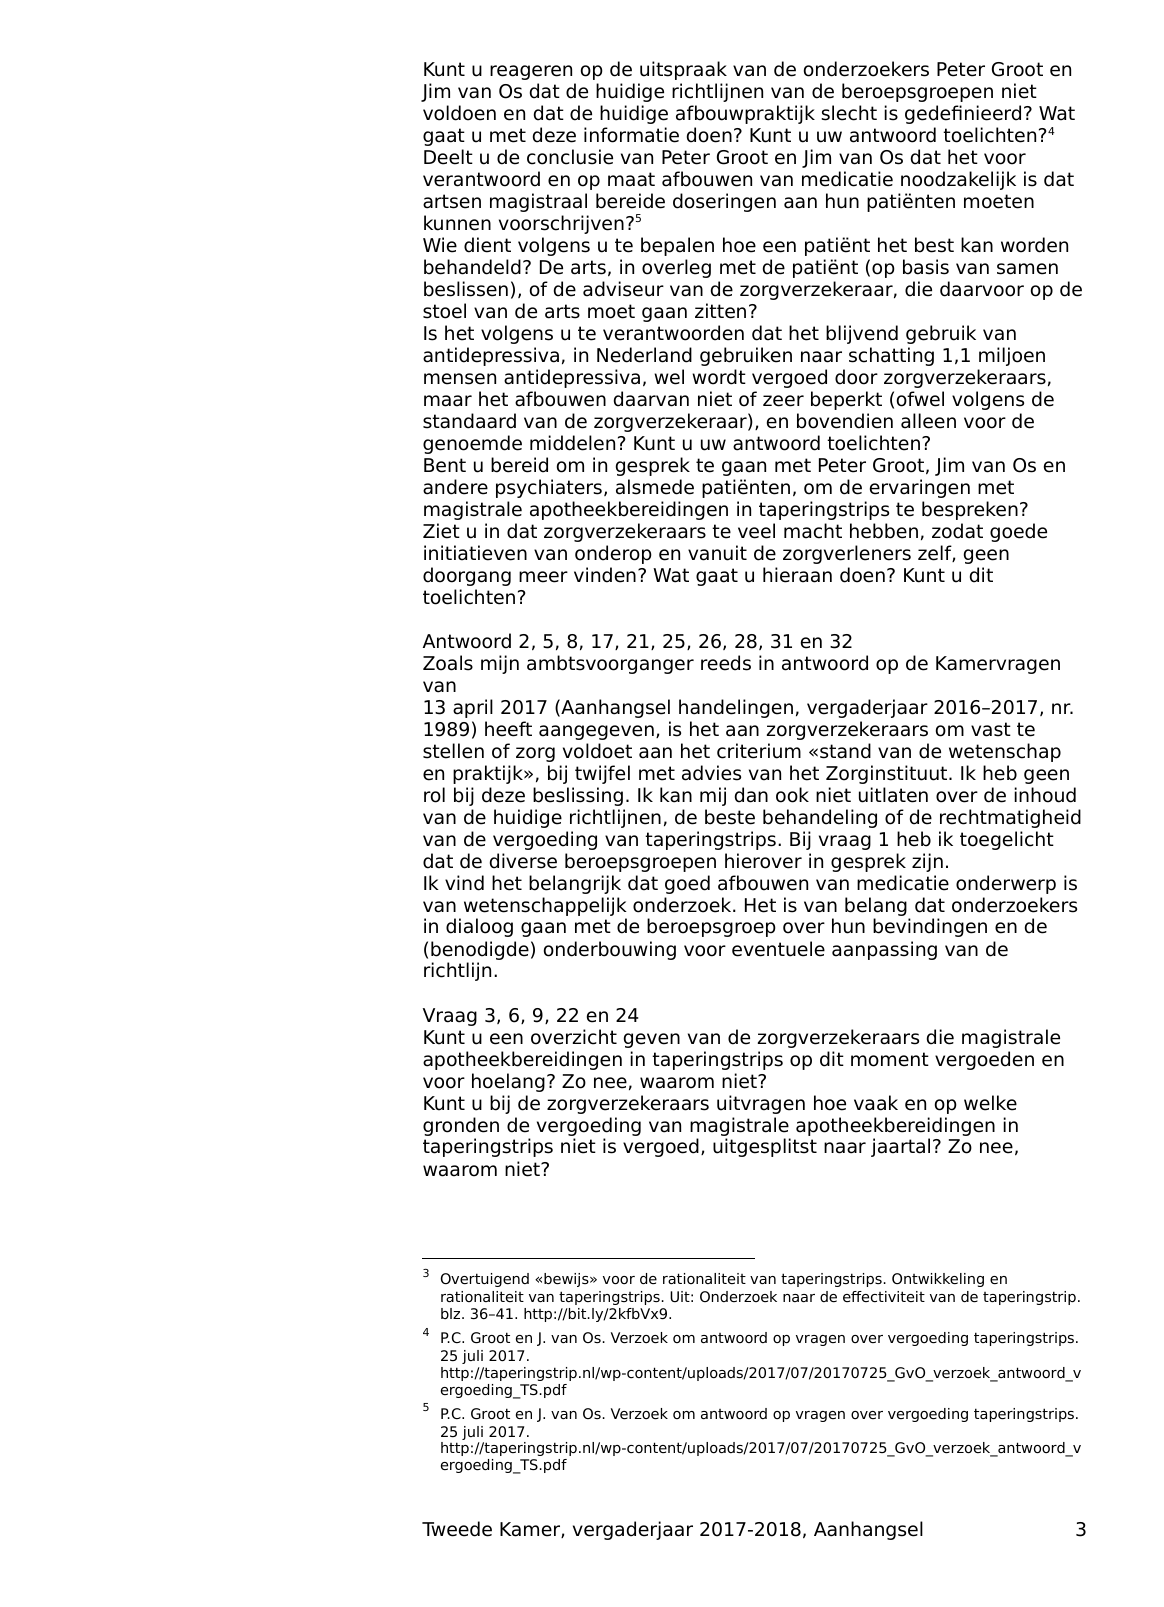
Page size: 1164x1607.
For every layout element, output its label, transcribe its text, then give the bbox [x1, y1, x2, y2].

text P.C. Groot en J. van Os. Verzoek om antwoord op vragen over vergoeding taperingstrips. 25 juli 2017. http://taperingstrip.nl/wp-content/uploads/2017/07/20170725_GvO_verzoek_antwoord_vergoeding_TS.pdf [422, 1326, 1087, 1399]
text Kunt u een overzicht geven van de zorgverzekeraars die magistrale apotheekbereidingen in taperingstrips op dit moment vergoeden en voor hoelang? Zo nee, waarom niet? [422, 1027, 1087, 1092]
text Vraag 3, 6, 9, 22 en 24 [422, 1004, 1087, 1027]
text Ziet u in dat zorgverzekeraars te veel macht hebben, zodat goede initiatieven van onderop en vanuit de zorgverleners zelf, geen doorgang meer vinden? Wat gaat u hieraan doen? Kunt u dit toelichten? [422, 521, 1087, 608]
text Wie dient volgens u te bepalen hoe een patiënt het best kan worden behandeld? De arts, in overleg met de patiënt (op basis van samen beslissen), of de adviseur van de zorgverzekeraar, die daarvoor op de stoel van de arts moet gaan zitten? [422, 235, 1087, 323]
text Antwoord 2, 5, 8, 17, 21, 25, 26, 28, 31 en 32 [422, 631, 1087, 653]
text Bent u bereid om in gesprek te gaan met Peter Groot, Jim van Os en andere psychiaters, alsmede patiënten, om de ervaringen met magistrale apotheekbereidingen in taperingstrips te bespreken? [422, 455, 1087, 521]
text Overtuigend «bewijs» voor de rationaliteit van taperingstrips. Ontwikkeling en rationaliteit van taperingstrips. Uit: Onderzoek naar de effectiviteit van de taperingstrip. blz. 36–41. http://bit.ly/2kfbVx9. [422, 1267, 1087, 1323]
text Kunt u bij de zorgverzekeraars uitvragen hoe vaak en op welke gronden de vergoeding van magistrale apotheekbereidingen in taperingstrips niet is vergoed, uitgesplitst naar jaartal? Zo nee, waarom niet? [422, 1092, 1087, 1180]
text Zoals mijn ambtsvoorganger reeds in antwoord op de Kamervragen van [422, 653, 1087, 697]
text Deelt u de conclusie van Peter Groot en Jim van Os dat het voor verantwoord en op maat afbouwen van medicatie noodzakelijk is dat artsen magistraal bereide doseringen aan hun patiënten moeten kunnen voorschrijven? [422, 147, 1087, 235]
text 13 april 2017 (Aanhangsel handelingen, vergaderjaar 2016–2017, nr. 1989) heeft aangegeven, is het aan zorgverzekeraars om vast te stellen of zorg voldoet aan het criterium «stand van de wetenschap en praktijk», bij twijfel met advies van het Zorginstituut. Ik heb geen rol bij deze beslissing. Ik kan mij dan ook niet uitlaten over de inhoud van de huidige richtlijnen, de beste behandeling of de rechtmatigheid van de vergoeding van taperingstrips. Bij vraag 1 heb ik toegelicht dat de diverse beroepsgroepen hierover in gesprek zijn. [422, 697, 1087, 872]
text Ik vind het belangrijk dat goed afbouwen van medicatie onderwerp is van wetenschappelijk onderzoek. Het is van belang dat onderzoekers in dialoog gaan met de beroepsgroep over hun bevindingen en de (benodigde) onderbouwing voor eventuele aanpassing van de richtlijn. [422, 872, 1087, 982]
text P.C. Groot en J. van Os. Verzoek om antwoord op vragen over vergoeding taperingstrips. 25 juli 2017. http://taperingstrip.nl/wp-content/uploads/2017/07/20170725_GvO_verzoek_antwoord_vergoeding_TS.pdf [422, 1402, 1087, 1474]
text Kunt u reageren op de uitspraak van de onderzoekers Peter Groot en Jim van Os dat de huidige richtlijnen van de beroepsgroepen niet voldoen en dat de huidige afbouwpraktijk slecht is gedefinieerd? Wat gaat u met deze informatie doen? Kunt u uw antwoord toelichten? [422, 59, 1087, 147]
text Is het volgens u te verantwoorden dat het blijvend gebruik van antidepressiva, in Nederland gebruiken naar schatting 1,1 miljoen mensen antidepressiva, wel wordt vergoed door zorgverzekeraars, maar het afbouwen daarvan niet of zeer beperkt (ofwel volgens de standaard van de zorgverzekeraar), en bovendien alleen voor de genoemde middelen? Kunt u uw antwoord toelichten? [422, 323, 1087, 455]
